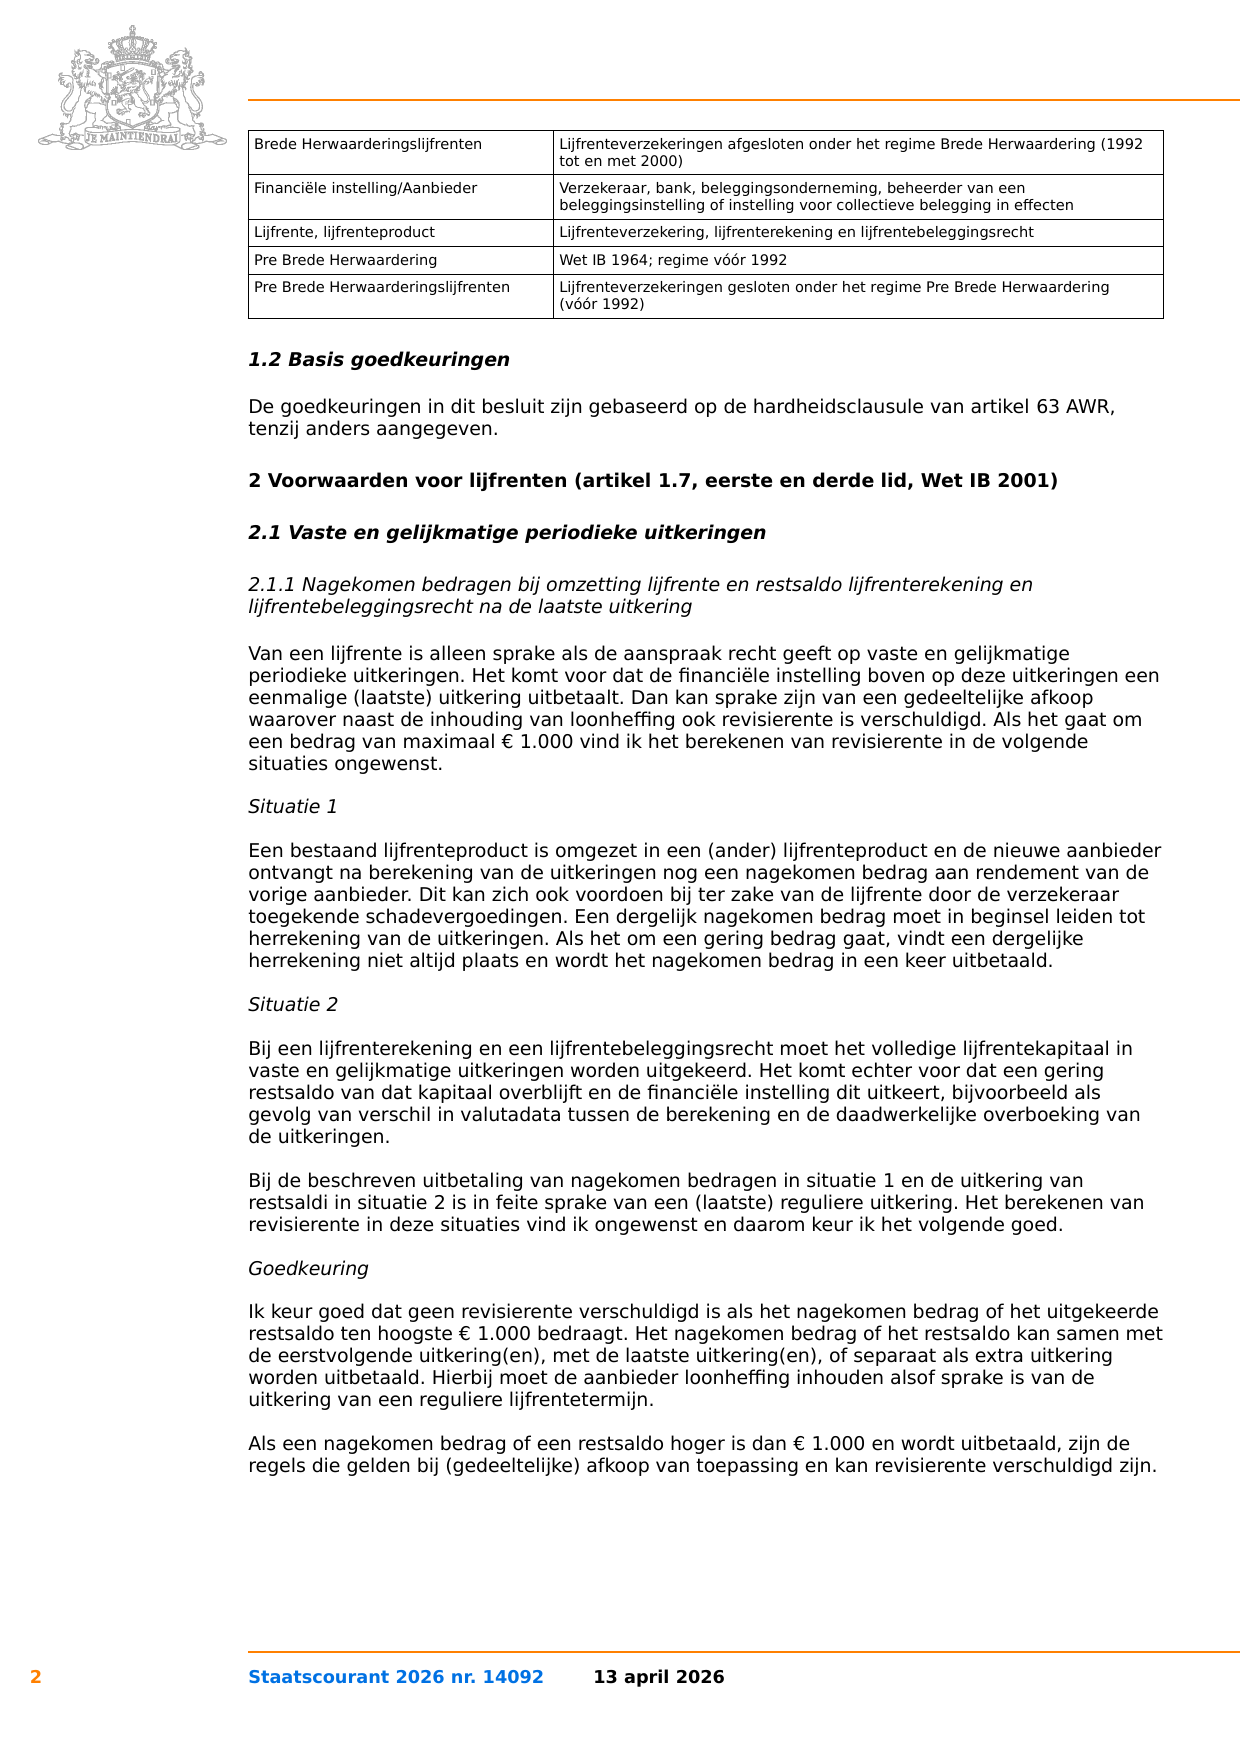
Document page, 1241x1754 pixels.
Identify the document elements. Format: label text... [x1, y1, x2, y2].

subtitle 2 Voorwaarden voor lijfrenten (artikel 1.7, eerste en derde lid, Wet IB 2001) [248, 470, 1163, 492]
table_cell Lijfrenteverzekering, lijfrenterekening en lijfrentebeleggingsrecht [554, 220, 1163, 246]
subtitle 1.2 Basis goedkeuringen [248, 349, 1163, 371]
table_cell Lijfrenteverzekeringen gesloten onder het regime Pre Brede Herwaardering (vóór 1992) [554, 275, 1163, 318]
table_cell Brede Herwaarderingslijfrenten [249, 131, 553, 174]
text De goedkeuringen in dit besluit zijn gebaseerd op de hardheidsclausule van artikel 63 AWR, tenzij anders aangegeven. [248, 396, 1163, 440]
subtitle Situatie 2 [248, 994, 1163, 1016]
text Een bestaand lijfrenteproduct is omgezet in een (ander) lijfrenteproduct en de nieuwe aanbieder ontvangt na berekening van de uitkeringen nog een nagekomen bedrag aan rendement van de vorige aanbieder. Dit kan zich ook voordoen bij ter zake van de lijfrente door de verzekeraar toegekende schadevergoedingen. Een dergelijk nagekomen bedrag moet in beginsel leiden tot herrekening van de uitkeringen. Als het om een gering bedrag gaat, vindt een dergelijke herrekening niet altijd plaats en wordt het nagekomen bedrag in een keer uitbetaald. [248, 840, 1163, 972]
table_cell Wet IB 1964; regime vóór 1992 [554, 247, 1163, 273]
subtitle 2.1 Vaste en gelijkmatige periodieke uitkeringen [248, 522, 1163, 544]
subtitle Situatie 1 [248, 796, 1163, 818]
text Ik keur goed dat geen revisierente verschuldigd is als het nagekomen bedrag of het uitgekeerde restsaldo ten hoogste € 1.000 bedraagt. Het nagekomen bedrag of het restsaldo kan samen met de eerstvolgende uitkering(en), met de laatste uitkering(en), of separaat als extra uitkering worden uitbetaald. Hierbij moet de aanbieder loonheffing inhouden alsof sprake is van de uitkering van een reguliere lijfrentetermijn. [248, 1301, 1163, 1411]
table_cell Financiële instelling/Aanbieder [249, 175, 553, 219]
text Bij een lijfrenterekening en een lijfrentebeleggingsrecht moet het volledige lijfrentekapitaal in vaste en gelijkmatige uitkeringen worden uitgekeerd. Het komt echter voor dat een gering restsaldo van dat kapitaal overblijft en de financiële instelling dit uitkeert, bijvoorbeeld als gevolg van verschil in valutadata tussen de berekening en de daadwerkelijke overboeking van de uitkeringen. [248, 1038, 1163, 1148]
table_cell Pre Brede Herwaarderingslijfrenten [249, 275, 553, 318]
text Als een nagekomen bedrag of een restsaldo hoger is dan € 1.000 en wordt uitbetaald, zijn de regels die gelden bij (gedeeltelijke) afkoop van toepassing en kan revisierente verschuldigd zijn. [248, 1433, 1163, 1477]
subtitle Goedkeuring [248, 1257, 1163, 1279]
table_cell Pre Brede Herwaardering [249, 247, 553, 273]
table_cell Verzekeraar, bank, beleggingsonderneming, beheerder van een beleggingsinstelling of instelling voor collectieve belegging in effecten [554, 175, 1163, 219]
text Van een lijfrente is alleen sprake als de aanspraak recht geeft op vaste en gelijkmatige periodieke uitkeringen. Het komt voor dat de financiële instelling boven op deze uitkeringen een eenmalige (laatste) uitkering uitbetaalt. Dan kan sprake zijn van een gedeeltelijke afkoop waarover naast de inhouding van loonheffing ook revisierente is verschuldigd. Als het gaat om een bedrag van maximaal € 1.000 vind ik het berekenen van revisierente in de volgende situaties ongewenst. [248, 643, 1163, 774]
table_cell Lijfrenteverzekeringen afgesloten onder het regime Brede Herwaardering (1992 tot en met 2000) [554, 131, 1163, 174]
subtitle 2.1.1 Nagekomen bedragen bij omzetting lijfrente en restsaldo lijfrenterekening en lijfrentebeleggingsrecht na de laatste uitkering [248, 574, 1163, 618]
picture [38, 25, 227, 150]
table_cell Lijfrente, lijfrenteproduct [249, 220, 553, 246]
text Bij de beschreven uitbetaling van nagekomen bedragen in situatie 1 en de uitkering van restsaldi in situatie 2 is in feite sprake van een (laatste) reguliere uitkering. Het berekenen van revisierente in deze situaties vind ik ongewenst en daarom keur ik het volgende goed. [248, 1170, 1163, 1236]
